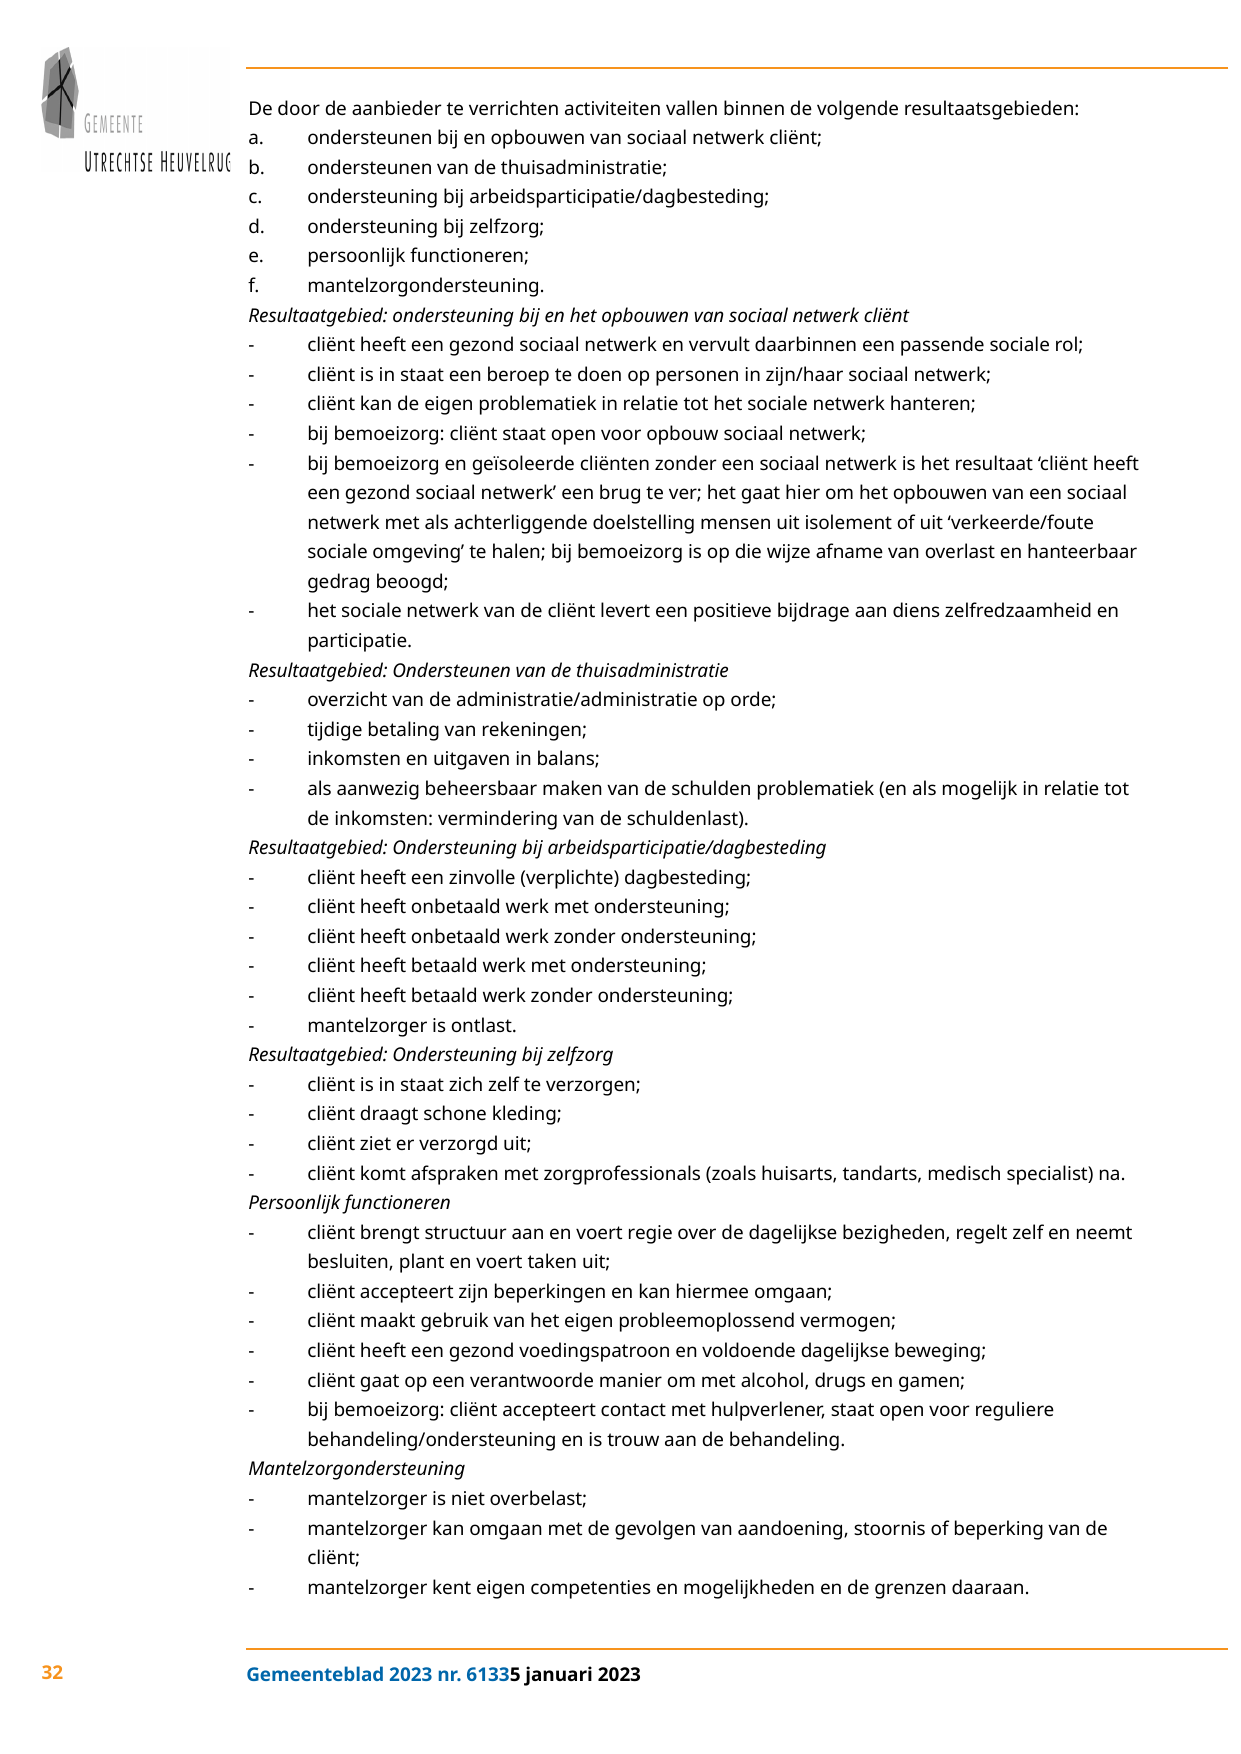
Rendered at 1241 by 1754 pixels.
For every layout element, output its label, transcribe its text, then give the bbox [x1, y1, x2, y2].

text Resultaatgebied: Ondersteuning bij arbeidsparticipatie/dagbesteding [248, 834, 1152, 860]
text Mantelzorgondersteuning [248, 1456, 1152, 1481]
picture [41, 47, 231, 172]
list cliënt heeft onbetaald werk zonder ondersteuning; [248, 923, 1152, 949]
list mantelzorger kent eigen competenties en mogelijkheden en de grenzen daaraan. [248, 1574, 1152, 1600]
list cliënt heeft een gezond voedingspatroon en voldoende dagelijkse beweging; [248, 1337, 1152, 1363]
list mantelzorger is ontlast. [248, 1012, 1152, 1038]
list cliënt accepteert zijn beperkingen en kan hiermee omgaan; [248, 1278, 1152, 1304]
list mantelzorgondersteuning. [248, 272, 1152, 298]
list cliënt heeft een zinvolle (verplichte) dagbesteding; [248, 864, 1152, 890]
list cliënt is in staat een beroep te doen op personen in zijn/haar sociaal netwerk; [248, 361, 1152, 387]
list inkomsten en uitgaven in balans; [248, 746, 1152, 771]
list mantelzorger kan omgaan met de gevolgen van aandoening, stoornis of beperking van de cliënt; [248, 1515, 1152, 1570]
list cliënt ziet er verzorgd uit; [248, 1130, 1152, 1156]
list cliënt gaat op een verantwoorde manier om met alcohol, drugs en gamen; [248, 1367, 1152, 1393]
list mantelzorger is niet overbelast; [248, 1485, 1152, 1511]
list cliënt brengt structuur aan en voert regie over de dagelijkse bezigheden, regelt zelf en neemt besluiten, plant en voert taken uit; [248, 1219, 1152, 1274]
list cliënt heeft een gezond sociaal netwerk en vervult daarbinnen een passende sociale rol; [248, 331, 1152, 357]
list ondersteuning bij zelfzorg; [248, 213, 1152, 239]
list tijdige betaling van rekeningen; [248, 716, 1152, 742]
list bij bemoeizorg en geïsoleerde cliënten zonder een sociaal netwerk is het resultaat ‘cliënt heeft een gezond sociaal netwerk’ een brug te ver; het gaat hier om het opbouwen van een sociaal netwerk met als achterliggende doelstelling mensen uit isolement of uit ‘verkeerde/foute sociale omgeving’ te halen; bij bemoeizorg is op die wijze afname van overlast en hanteerbaar gedrag beoogd; [248, 450, 1152, 594]
list het sociale netwerk van de cliënt levert een positieve bijdrage aan diens zelfredzaamheid en participatie. [248, 598, 1152, 653]
text Resultaatgebied: Ondersteunen van de thuisadministratie [248, 657, 1152, 683]
list cliënt heeft betaald werk zonder ondersteuning; [248, 982, 1152, 1008]
list ondersteunen bij en opbouwen van sociaal netwerk cliënt; [248, 124, 1152, 150]
list cliënt is in staat zich zelf te verzorgen; [248, 1071, 1152, 1097]
text Resultaatgebied: Ondersteuning bij zelfzorg [248, 1041, 1152, 1067]
list persoonlijk functioneren; [248, 243, 1152, 268]
list cliënt komt afspraken met zorgprofessionals (zoals huisarts, tandarts, medisch specialist) na. [248, 1160, 1152, 1186]
list cliënt heeft betaald werk met ondersteuning; [248, 953, 1152, 978]
text De door de aanbieder te verrichten activiteiten vallen binnen de volgende resultaatsgebieden: [248, 95, 1152, 121]
list bij bemoeizorg: cliënt accepteert contact met hulpverlener, staat open voor reguliere behandeling/ondersteuning en is trouw aan de behandeling. [248, 1396, 1152, 1452]
list overzicht van de administratie/administratie op orde; [248, 686, 1152, 712]
list ondersteuning bij arbeidsparticipatie/dagbesteding; [248, 183, 1152, 209]
list bij bemoeizorg: cliënt staat open voor opbouw sociaal netwerk; [248, 420, 1152, 446]
list cliënt maakt gebruik van het eigen probleemoplossend vermogen; [248, 1308, 1152, 1333]
list ondersteunen van de thuisadministratie; [248, 154, 1152, 180]
text Persoonlijk functioneren [248, 1189, 1152, 1215]
list cliënt heeft onbetaald werk met ondersteuning; [248, 893, 1152, 919]
text Resultaatgebied: ondersteuning bij en het opbouwen van sociaal netwerk cliënt [248, 302, 1152, 328]
list cliënt draagt schone kleding; [248, 1101, 1152, 1126]
list als aanwezig beheersbaar maken van de schulden problematiek (en als mogelijk in relatie tot de inkomsten: vermindering van de schuldenlast). [248, 775, 1152, 831]
list cliënt kan de eigen problematiek in relatie tot het sociale netwerk hanteren; [248, 391, 1152, 416]
